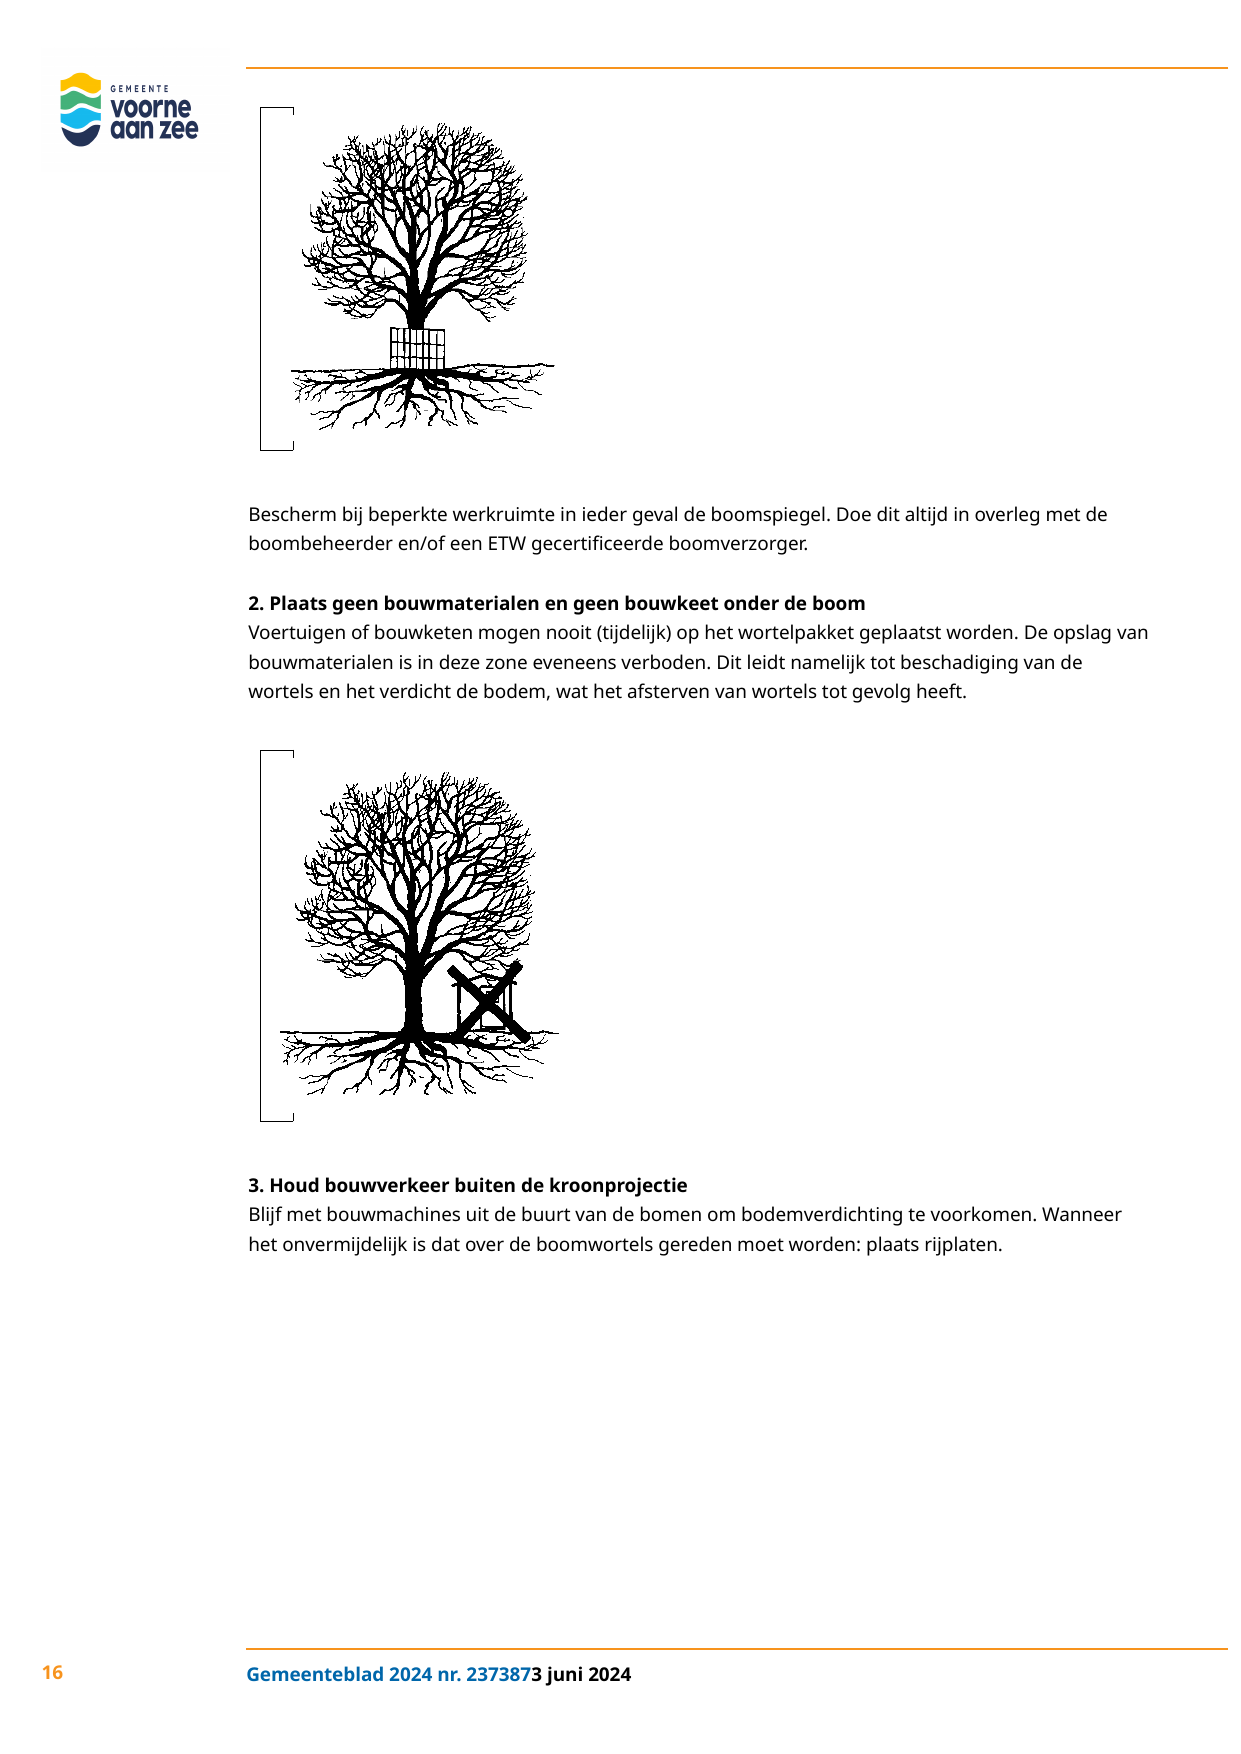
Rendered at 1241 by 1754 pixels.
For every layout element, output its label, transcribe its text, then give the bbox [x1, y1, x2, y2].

picture [268, 758, 565, 1113]
text Voertuigen of bouwketen mogen nooit (tijdelijk) op het wortelpakket geplaatst worden. De opslag van bouwmaterialen is in deze zone eveneens verboden. Dit leidt namelijk tot beschadiging van de wortels en het verdicht de bodem, wat het afsterven van wortels tot gevolg heeft. [248, 619, 1152, 704]
picture [268, 115, 565, 441]
text Bescherm bij beperkte werkruimte in ieder geval de boomspiegel. Doe dit altijd in overleg met de boombeheerder en/of een ETW gecertificeerde boomverzorger. [248, 501, 1152, 556]
picture [41, 47, 231, 172]
text Blijf met bouwmachines uit de buurt van de bomen om bodemverdichting te voorkomen. Wanneer het onvermijdelijk is dat over de boomwortels gereden moet worden: plaats rijplaten. [248, 1202, 1152, 1257]
text 2. Plaats geen bouwmaterialen en geen bouwkeet onder de boom [248, 590, 1152, 615]
text 3. Houd bouwverkeer buiten de kroonprojectie [248, 1172, 1152, 1198]
